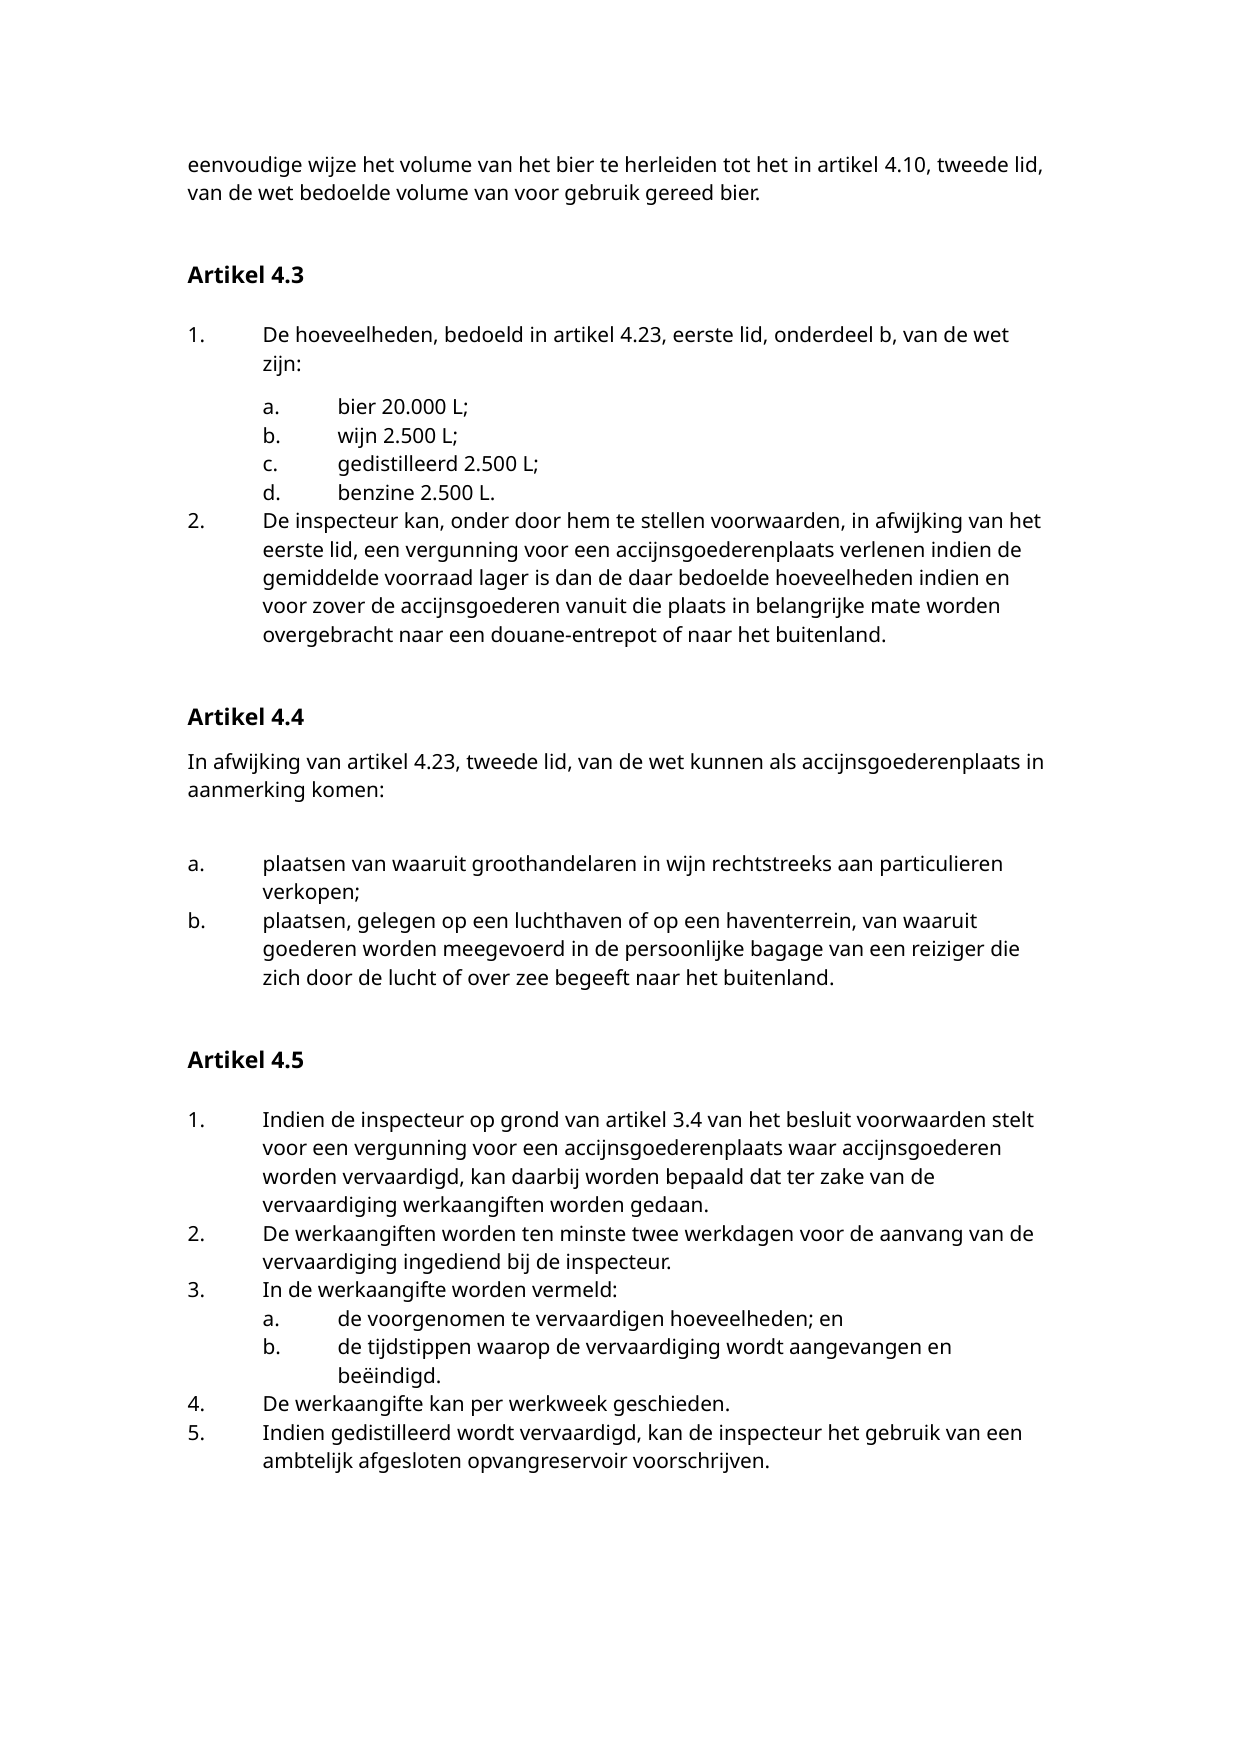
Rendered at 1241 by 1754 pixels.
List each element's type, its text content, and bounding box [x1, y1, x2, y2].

list wijn 2.500 L; [262, 421, 1053, 449]
list De inspecteur kan, onder door hem te stellen voorwaarden, in afwijking van het eerste lid, een vergunning voor een accijnsgoederenplaats verlenen indien de gemiddelde voorraad lager is dan de daar bedoelde hoeveelheden indien en voor zover de accijnsgoederen vanuit die plaats in belangrijke mate worden overgebracht naar een douane-entrepot of naar het buitenland. [187, 506, 1053, 648]
text eenvoudige wijze het volume van het bier te herleiden tot het in artikel 4.10, tweede lid, van de wet bedoelde volume van voor gebruik gereed bier. [187, 150, 1053, 207]
list Indien gedistilleerd wordt vervaardigd, kan de inspecteur het gebruik van een ambtelijk afgesloten opvangreservoir voorschrijven. [187, 1418, 1053, 1475]
subtitle Artikel 4.4 [187, 701, 1053, 732]
list Indien de inspecteur op grond van artikel 3.4 van het besluit voorwaarden stelt voor een vergunning voor een accijnsgoederenplaats waar accijnsgoederen worden vervaardigd, kan daarbij worden bepaald dat ter zake van de vervaardiging werkaangiften worden gedaan. [187, 1105, 1053, 1219]
list In de werkaangifte worden vermeld: [187, 1276, 1053, 1304]
list De werkaangiften worden ten minste twee werkdagen voor de aanvang van de vervaardiging ingediend bij de inspecteur. [187, 1219, 1053, 1276]
list benzine 2.500 L. [262, 478, 1053, 506]
list De werkaangifte kan per werkweek geschieden. [187, 1389, 1053, 1418]
list de tijdstippen waarop de vervaardiging wordt aangevangen en beëindigd. [262, 1332, 1053, 1389]
list bier 20.000 L; [262, 392, 1053, 421]
list gedistilleerd 2.500 L; [262, 449, 1053, 478]
text In afwijking van artikel 4.23, tweede lid, van de wet kunnen als accijnsgoederenplaats in aanmerking komen: [187, 747, 1053, 804]
subtitle Artikel 4.3 [187, 259, 1053, 291]
list plaatsen van waaruit groothandelaren in wijn rechtstreeks aan particulieren verkopen; [187, 849, 1053, 906]
list De hoeveelheden, bedoeld in artikel 4.23, eerste lid, onderdeel b, van de wet zijn: [187, 321, 1053, 377]
subtitle Artikel 4.5 [187, 1044, 1053, 1075]
list plaatsen, gelegen op een luchthaven of op een haventerrein, van waaruit goederen worden meegevoerd in de persoonlijke bagage van een reiziger die zich door de lucht of over zee begeeft naar het buitenland. [187, 906, 1053, 991]
list de voorgenomen te vervaardigen hoeveelheden; en [262, 1304, 1053, 1332]
